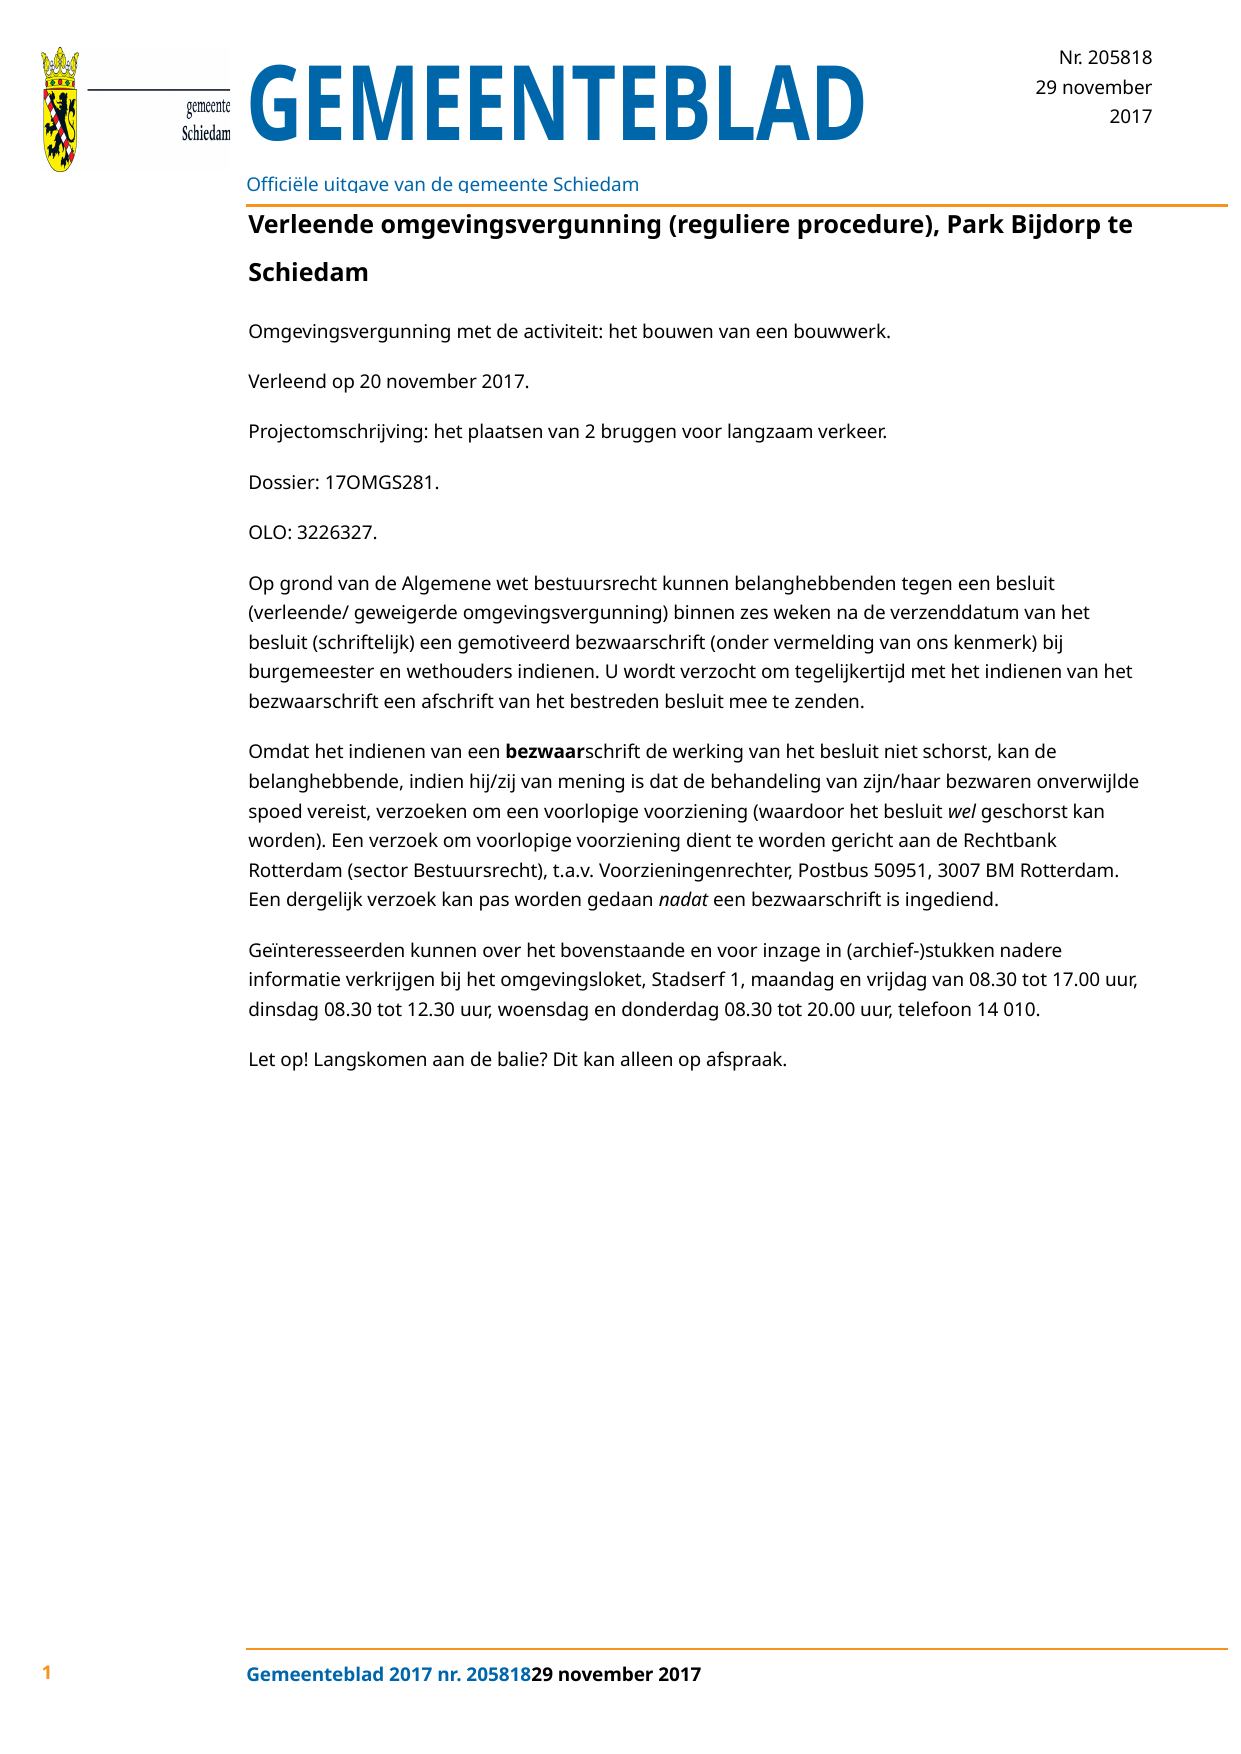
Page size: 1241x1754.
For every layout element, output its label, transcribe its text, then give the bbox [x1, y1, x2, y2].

text Op grond van de Algemene wet bestuursrecht kunnen belanghebbenden tegen een besluit (verleende/ geweigerde omgevingsvergunning) binnen zes weken na de verzenddatum van het besluit (schriftelijk) een gemotiveerd bezwaarschrift (onder vermelding van ons kenmerk) bij burgemeester en wethouders indienen. U wordt verzocht om tegelijkertijd met het indienen van het bezwaarschrift een afschrift van het bestreden besluit mee te zenden. [248, 570, 1152, 714]
text Let op! Langskomen aan de balie? Dit kan alleen op afspraak. [248, 1047, 1152, 1072]
text Omgevingsvergunning met de activiteit: het bouwen van een bouwwerk. [248, 318, 1152, 344]
picture [41, 47, 231, 172]
text Verleend op 20 november 2017. [248, 368, 1152, 394]
text OLO: 3226327. [248, 519, 1152, 545]
text Omdat het indienen van een bezwaarschrift de werking van het besluit niet schorst, kan de belanghebbende, indien hij/zij van mening is dat de behandeling van zijn/haar bezwaren onverwijlde spoed vereist, verzoeken om een voorlopige voorziening (waardoor het besluit wel geschorst kan worden). Een verzoek om voorlopige voorziening dient te worden gericht aan de Rechtbank Rotterdam (sector Bestuursrecht), t.a.v. Voorzieningenrechter, Postbus 50951, 3007 BM Rotterdam. Een dergelijk verzoek kan pas worden gedaan nadat een bezwaarschrift is ingediend. [248, 739, 1152, 912]
text Projectomschrijving: het plaatsen van 2 bruggen voor langzaam verkeer. [248, 419, 1152, 444]
text Dossier: 17OMGS281. [248, 469, 1152, 495]
text Verleende omgevingsvergunning (reguliere procedure), Park Bijdorp te Schiedam [248, 207, 1152, 288]
text Geïnteresseerden kunnen over het bovenstaande en voor inzage in (archief-)stukken nadere informatie verkrijgen bij het omgevingsloket, Stadserf 1, maandag en vrijdag van 08.30 tot 17.00 uur, dinsdag 08.30 tot 12.30 uur, woensdag en donderdag 08.30 tot 20.00 uur, telefoon 14 010. [248, 937, 1152, 1022]
